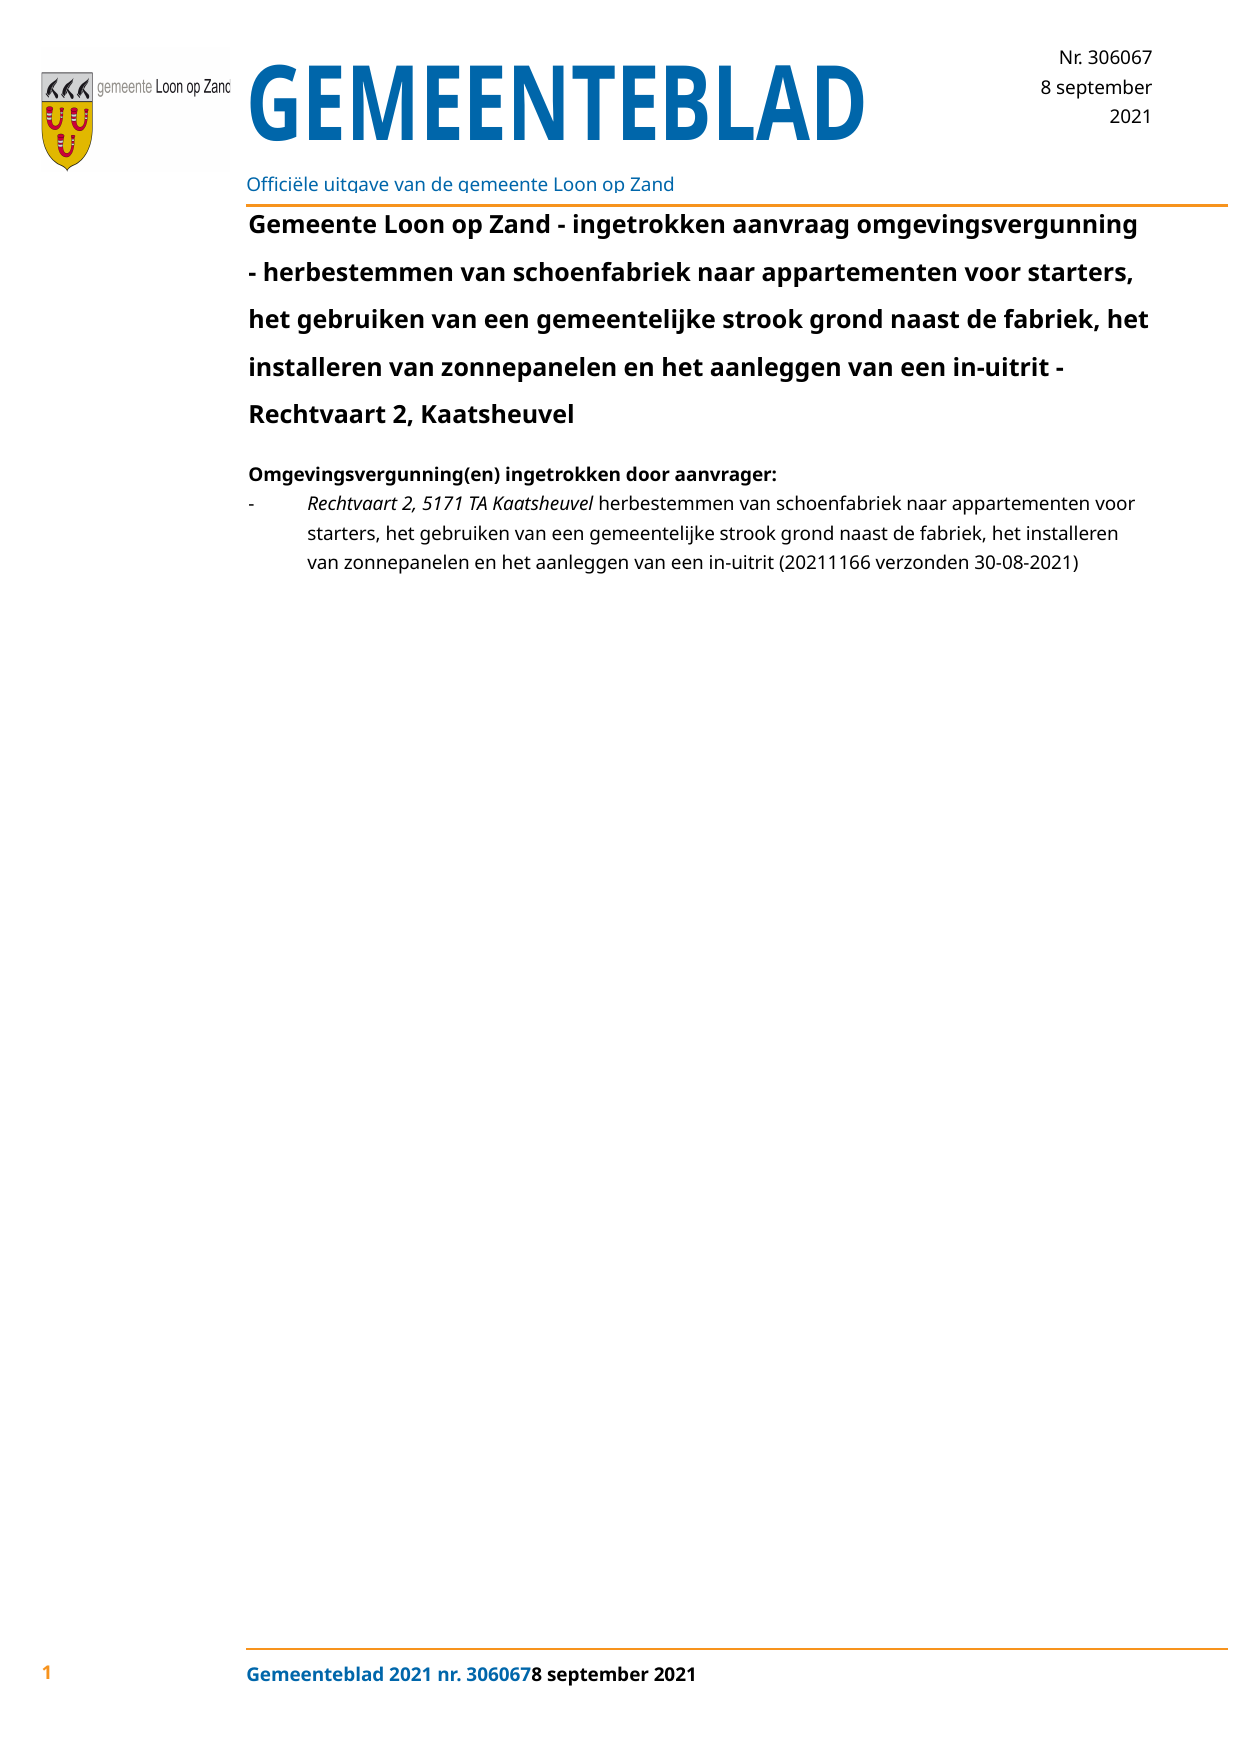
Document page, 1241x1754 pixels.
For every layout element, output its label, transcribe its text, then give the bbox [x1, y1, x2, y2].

list Rechtvaart 2, 5171 TA Kaatsheuvel herbestemmen van schoenfabriek naar appartementen voor starters, het gebruiken van een gemeentelijke strook grond naast de fabriek, het installeren van zonnepanelen en het aanleggen van een in-uitrit (20211166 verzonden 30-08-2021) [248, 490, 1152, 575]
text Gemeente Loon op Zand - ingetrokken aanvraag omgevingsvergunning - herbestemmen van schoenfabriek naar appartementen voor starters, het gebruiken van een gemeentelijke strook grond naast de fabriek, het installeren van zonnepanelen en het aanleggen van een in-uitrit - Rechtvaart 2, Kaatsheuvel [248, 207, 1152, 431]
text Omgevingsvergunning(en) ingetrokken door aanvrager: [248, 461, 1152, 486]
picture [41, 47, 231, 172]
